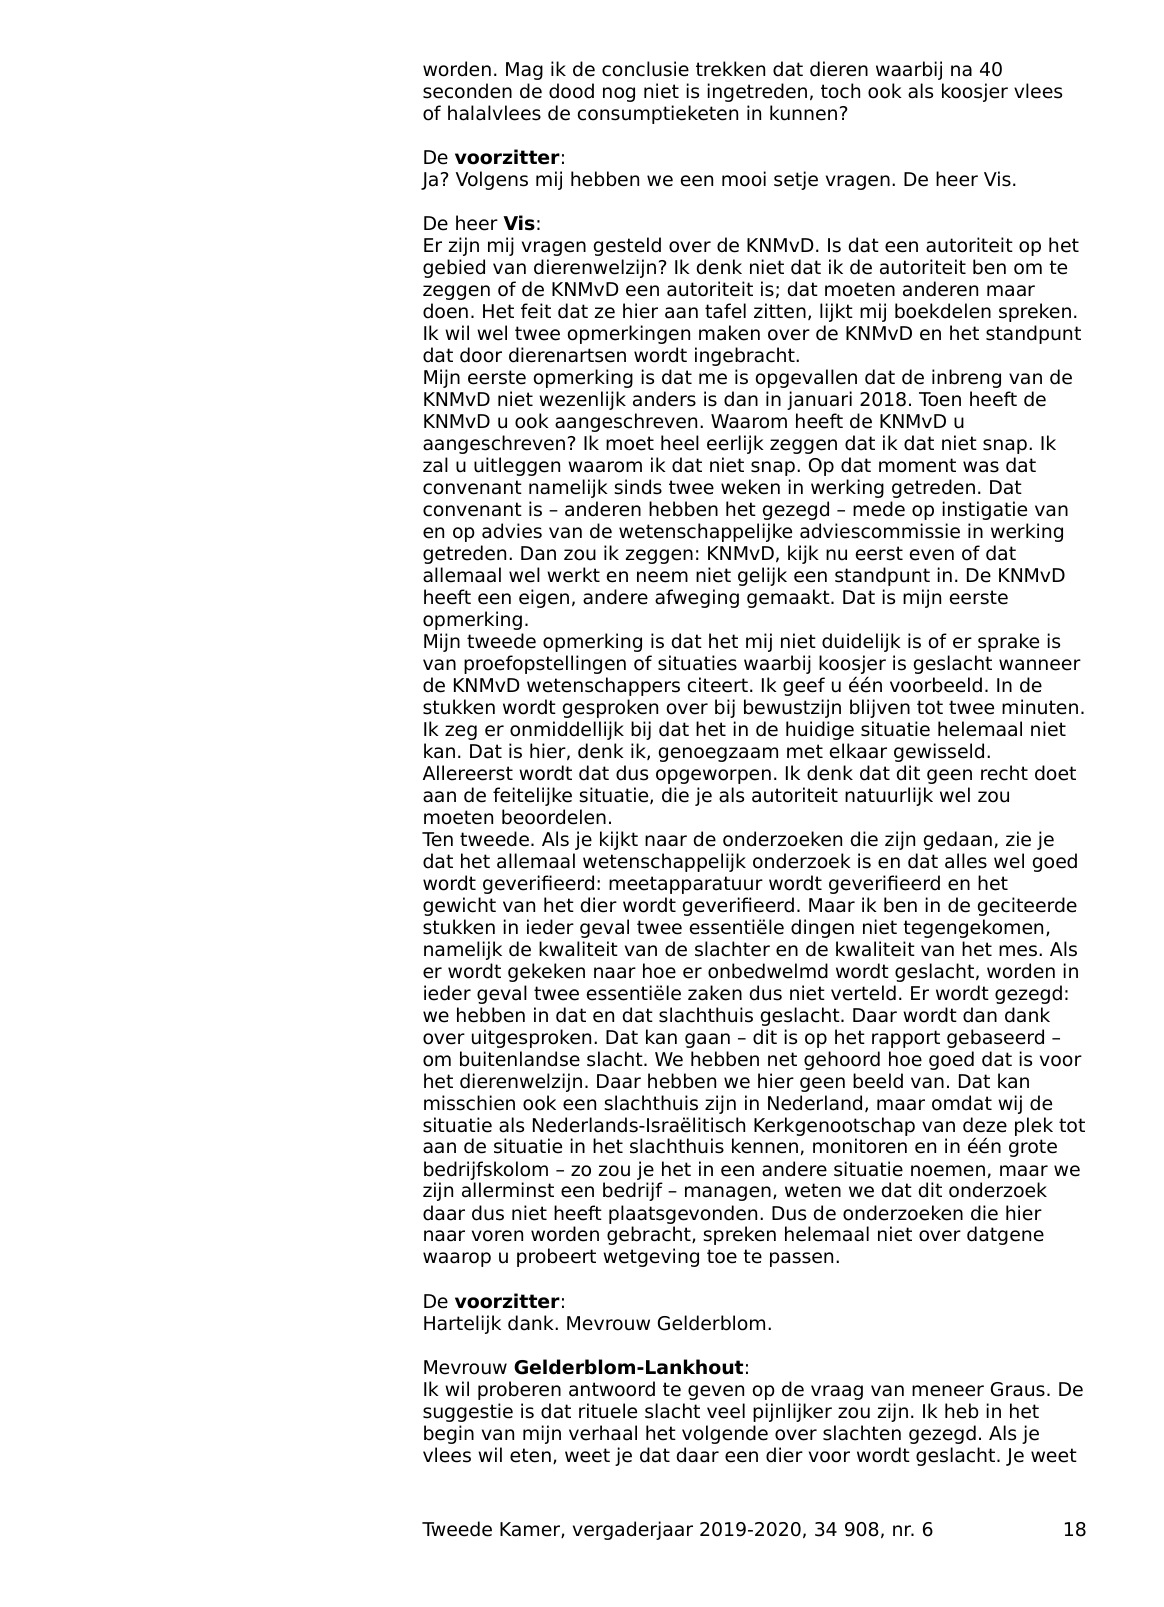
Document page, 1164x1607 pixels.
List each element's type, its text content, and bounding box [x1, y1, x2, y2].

text Ik wil proberen antwoord te geven op de vraag van meneer Graus. De suggestie is dat rituele slacht veel pijnlijker zou zijn. Ik heb in het begin van mijn verhaal het volgende over slachten gezegd. Als je vlees wil eten, weet je dat daar een dier voor wordt geslacht. Je weet [422, 1379, 1087, 1467]
text De heer Vis: [422, 213, 1087, 235]
text Mijn tweede opmerking is dat het mij niet duidelijk is of er sprake is van proefopstellingen of situaties waarbij koosjer is geslacht wanneer de KNMvD wetenschappers citeert. Ik geef u één voorbeeld. In de stukken wordt gesproken over bij bewustzijn blijven tot twee minuten. Ik zeg er onmiddellijk bij dat het in de huidige situatie helemaal niet kan. Dat is hier, denk ik, genoegzaam met elkaar gewisseld. Allereerst wordt dat dus opgeworpen. Ik denk dat dit geen recht doet aan de feitelijke situatie, die je als autoriteit natuurlijk wel zou moeten beoordelen. [422, 631, 1087, 829]
text Ja? Volgens mij hebben we een mooi setje vragen. De heer Vis. [422, 169, 1087, 191]
text De voorzitter: [422, 147, 1087, 169]
text Ten tweede. Als je kijkt naar de onderzoeken die zijn gedaan, zie je dat het allemaal wetenschappelijk onderzoek is en dat alles wel goed wordt geverifieerd: meetapparatuur wordt geverifieerd en het gewicht van het dier wordt geverifieerd. Maar ik ben in de geciteerde stukken in ieder geval twee essentiële dingen niet tegengekomen, namelijk de kwaliteit van de slachter en de kwaliteit van het mes. Als er wordt gekeken naar hoe er onbedwelmd wordt geslacht, worden in ieder geval twee essentiële zaken dus niet verteld. Er wordt gezegd: we hebben in dat en dat slachthuis geslacht. Daar wordt dan dank over uitgesproken. Dat kan gaan – dit is op het rapport gebaseerd – om buitenlandse slacht. We hebben net gehoord hoe goed dat is voor het dierenwelzijn. Daar hebben we hier geen beeld van. Dat kan misschien ook een slachthuis zijn in Nederland, maar omdat wij de situatie als Nederlands-Israëlitisch Kerkgenootschap van deze plek tot aan de situatie in het slachthuis kennen, monitoren en in één grote bedrijfskolom – zo zou je het in een andere situatie noemen, maar we zijn allerminst een bedrijf – managen, weten we dat dit onderzoek daar dus niet heeft plaatsgevonden. Dus de onderzoeken die hier naar voren worden gebracht, spreken helemaal niet over datgene waarop u probeert wetgeving toe te passen. [422, 829, 1087, 1268]
text Mevrouw Gelderblom-Lankhout: [422, 1357, 1087, 1379]
text Hartelijk dank. Mevrouw Gelderblom. [422, 1312, 1087, 1334]
text worden. Mag ik de conclusie trekken dat dieren waarbij na 40 seconden de dood nog niet is ingetreden, toch ook als koosjer vlees of halalvlees de consumptieketen in kunnen? [422, 59, 1087, 125]
text De voorzitter: [422, 1291, 1087, 1312]
text Mijn eerste opmerking is dat me is opgevallen dat de inbreng van de KNMvD niet wezenlijk anders is dan in januari 2018. Toen heeft de KNMvD u ook aangeschreven. Waarom heeft de KNMvD u aangeschreven? Ik moet heel eerlijk zeggen dat ik dat niet snap. Ik zal u uitleggen waarom ik dat niet snap. Op dat moment was dat convenant namelijk sinds twee weken in werking getreden. Dat convenant is – anderen hebben het gezegd – mede op instigatie van en op advies van de wetenschappelijke adviescommissie in werking getreden. Dan zou ik zeggen: KNMvD, kijk nu eerst even of dat allemaal wel werkt en neem niet gelijk een standpunt in. De KNMvD heeft een eigen, andere afweging gemaakt. Dat is mijn eerste opmerking. [422, 367, 1087, 631]
text Er zijn mij vragen gesteld over de KNMvD. Is dat een autoriteit op het gebied van dierenwelzijn? Ik denk niet dat ik de autoriteit ben om te zeggen of de KNMvD een autoriteit is; dat moeten anderen maar doen. Het feit dat ze hier aan tafel zitten, lijkt mij boekdelen spreken. Ik wil wel twee opmerkingen maken over de KNMvD en het standpunt dat door dierenartsen wordt ingebracht. [422, 235, 1087, 367]
